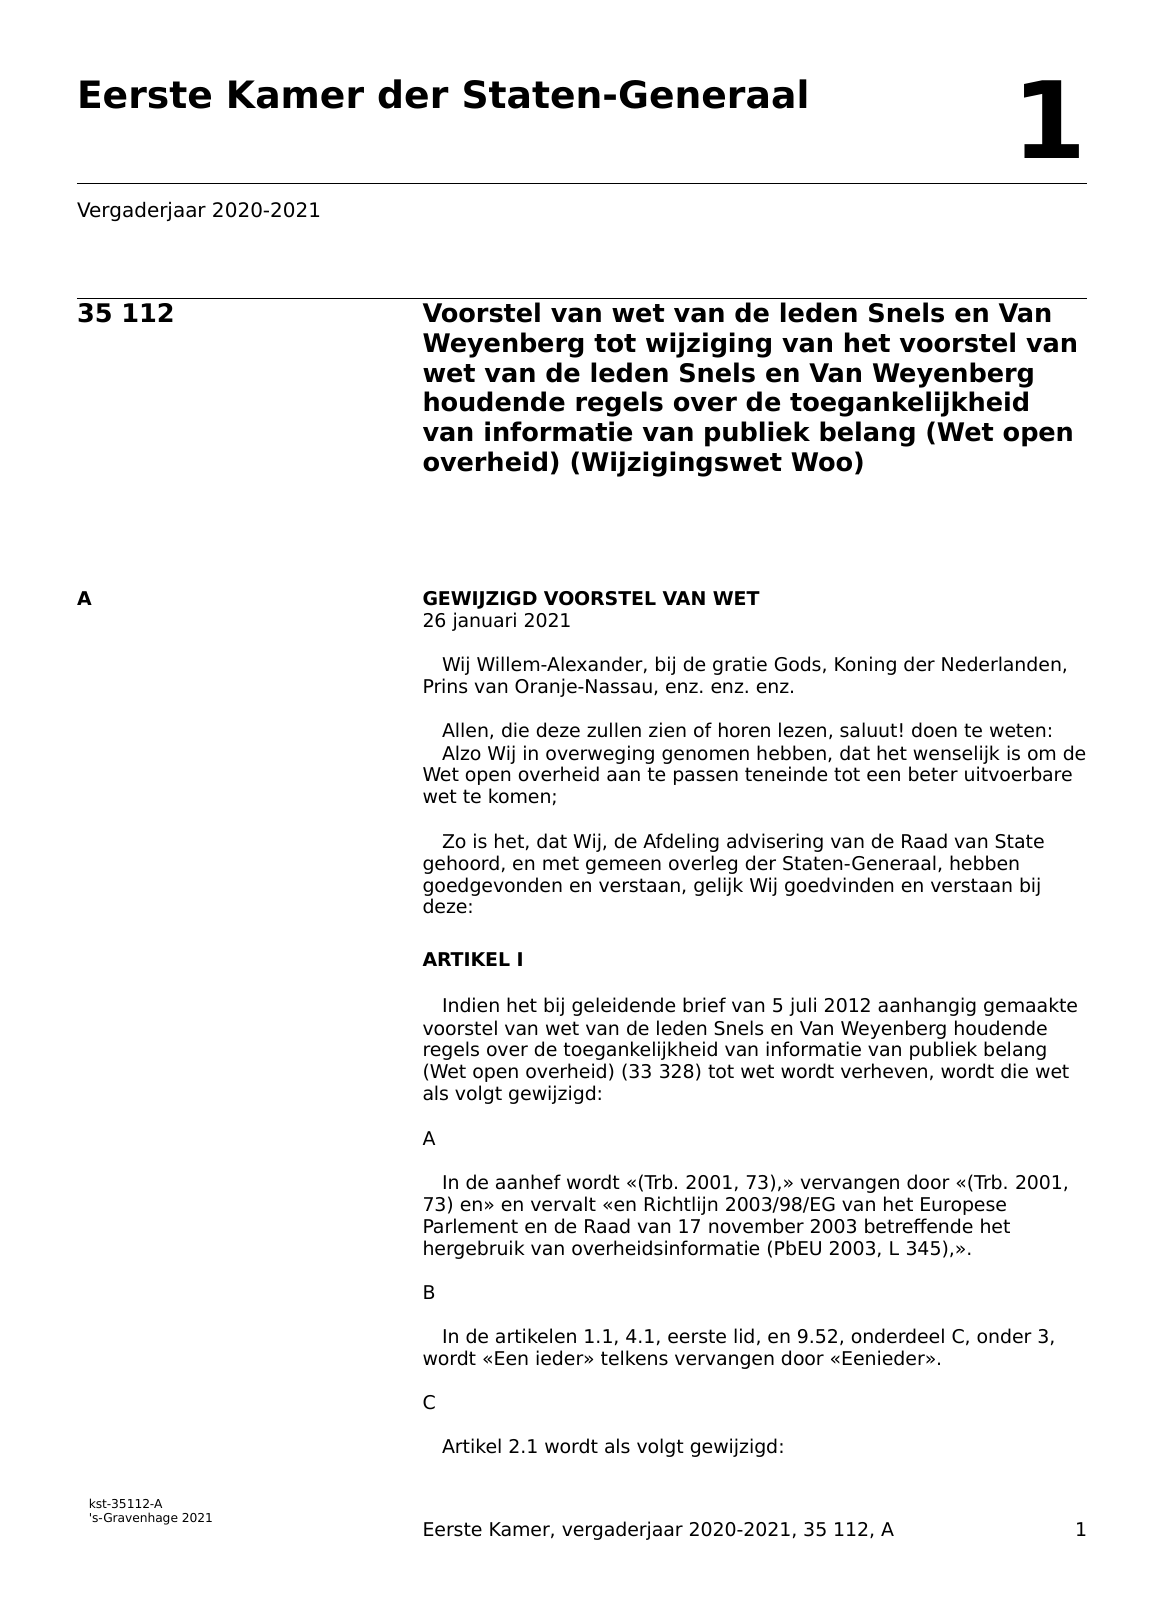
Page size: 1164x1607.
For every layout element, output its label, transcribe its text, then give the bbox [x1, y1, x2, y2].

text C [422, 1392, 1087, 1414]
table_cell Vergaderjaar 2020-2021 [77, 184, 1087, 298]
text Allen, die deze zullen zien of horen lezen, saluut! doen te weten: [422, 720, 1087, 742]
table_header 1 [886, 59, 1087, 183]
text 's-Gravenhage 2021 [88, 1511, 323, 1525]
text 26 januari 2021 [422, 610, 1087, 632]
subtitle 35 112 Voorstel van wet van de leden Snels en Van Weyenberg tot wijziging van het voorstel van wet van de leden Snels en Van Weyenberg houdende regels over de toegankelijkheid van informatie van publiek belang (Wet open overheid) (Wijzigingswet Woo) [77, 299, 1087, 477]
text A [422, 1127, 1087, 1149]
text Alzo Wij in overweging genomen hebben, dat het wenselijk is om de Wet open overheid aan te passen teneinde tot een beter uitvoerbare wet te komen; [422, 742, 1087, 808]
text In de artikelen 1.1, 4.1, eerste lid, en 9.52, onderdeel C, onder 3, wordt «Een ieder» telkens vervangen door «Eenieder». [422, 1326, 1087, 1370]
subtitle A GEWIJZIGD VOORSTEL VAN WET [77, 588, 1087, 610]
text B [422, 1282, 1087, 1304]
text Artikel 2.1 wordt als volgt gewijzigd: [422, 1436, 1087, 1458]
text kst-35112-A [88, 1497, 323, 1511]
text In de aanhef wordt «(Trb. 2001, 73),» vervangen door «(Trb. 2001, 73) en» en vervalt «en Richtlijn 2003/98/EG van het Europese Parlement en de Raad van 17 november 2003 betreffende het hergebruik van overheidsinformatie (PbEU 2003, L 345),». [422, 1172, 1087, 1259]
text Indien het bij geleidende brief van 5 juli 2012 aanhangig gemaakte voorstel van wet van de leden Snels en Van Weyenberg houdende regels over de toegankelijkheid van informatie van publiek belang (Wet open overheid) (33 328) tot wet wordt verheven, wordt die wet als volgt gewijzigd: [422, 995, 1087, 1105]
text Zo is het, dat Wij, de Afdeling advisering van de Raad van State gehoord, en met gemeen overleg der Staten-Generaal, hebben goedgevonden en verstaan, gelijk Wij goedvinden en verstaan bij deze: [422, 831, 1087, 918]
subtitle ARTIKEL I [422, 948, 1087, 970]
text Wij Willem-Alexander, bij de gratie Gods, Koning der Nederlanden, Prins van Oranje-Nassau, enz. enz. enz. [422, 654, 1087, 698]
table_header Eerste Kamer der Staten-Generaal [77, 59, 886, 183]
